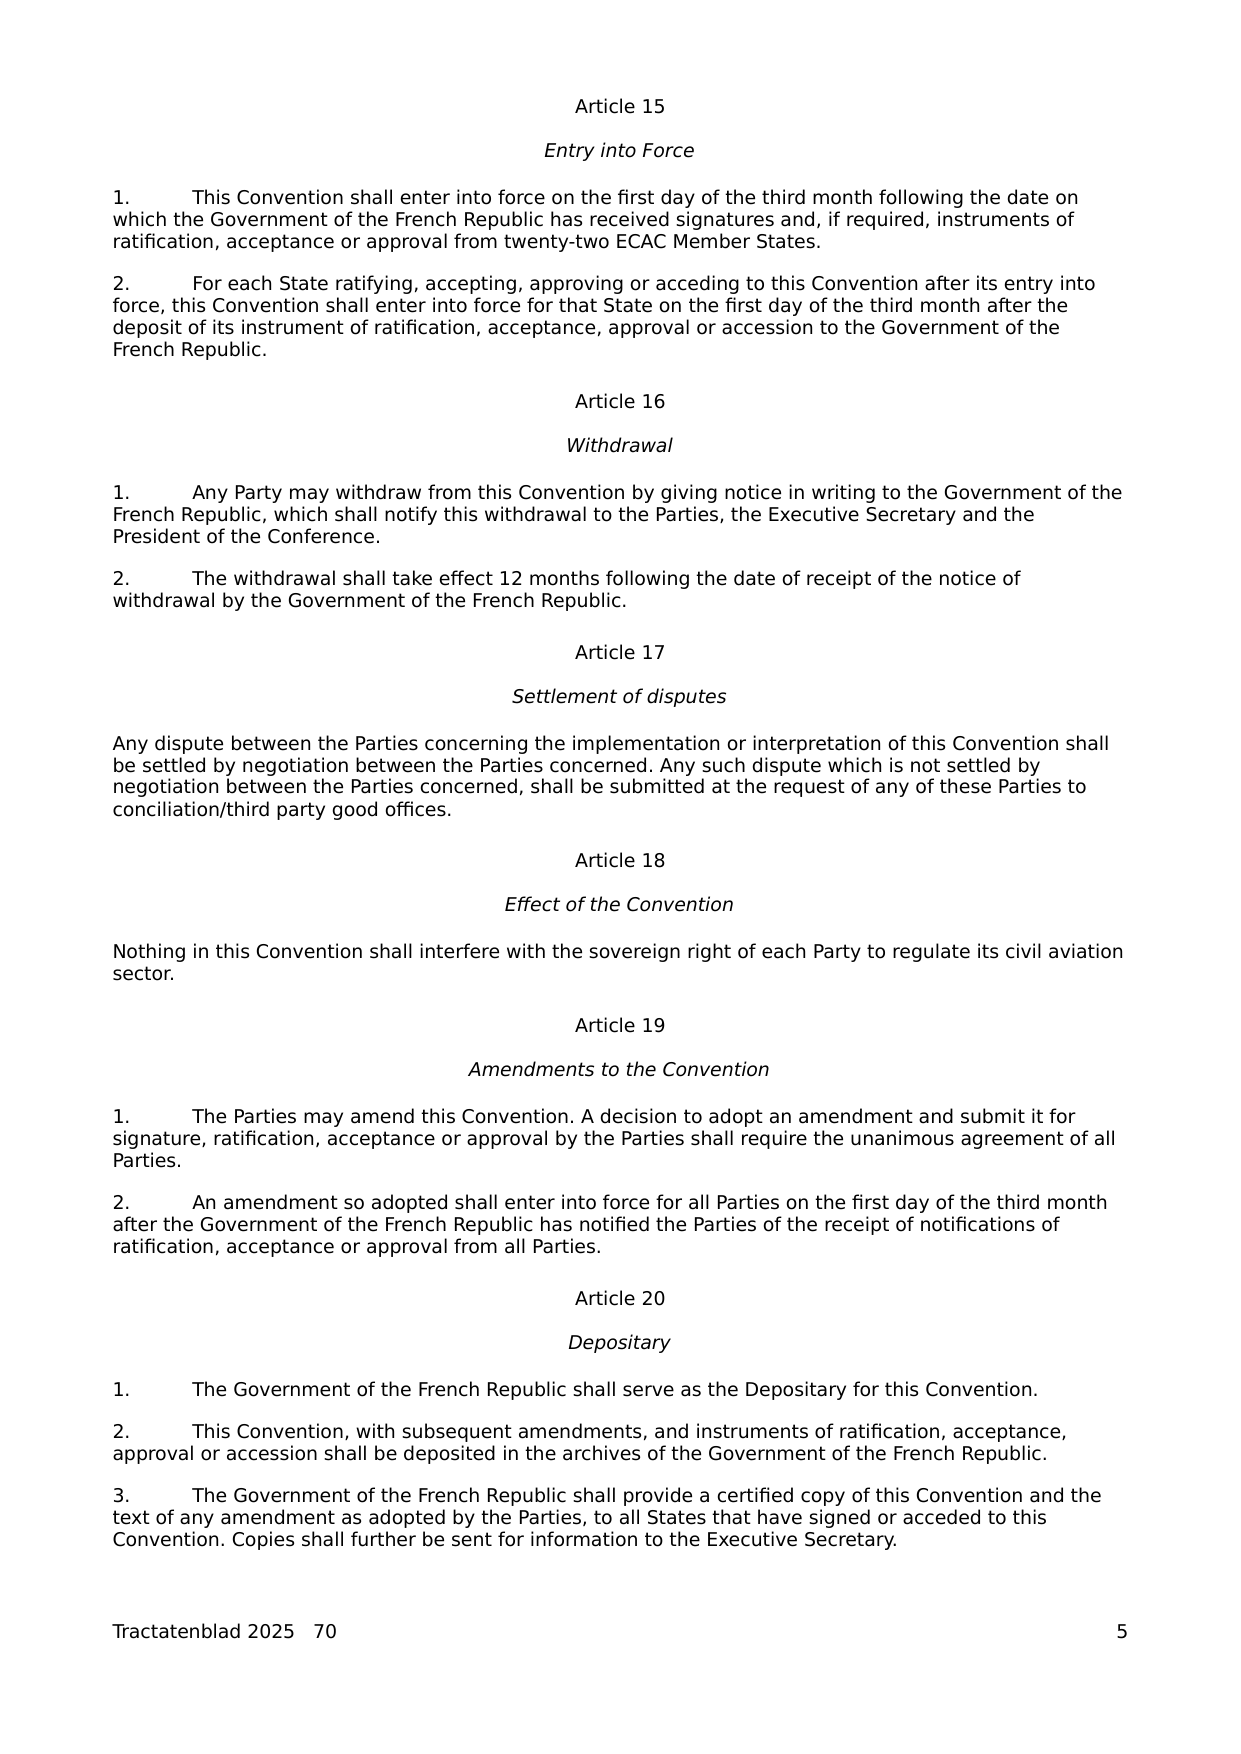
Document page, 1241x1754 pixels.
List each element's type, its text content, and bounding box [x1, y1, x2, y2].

subtitle Article 20 Depositary [112, 1288, 1128, 1354]
text 1. The Parties may amend this Convention. A decision to adopt an amendment and submit it for signature, ratification, acceptance or approval by the Parties shall require the unanimous agreement of all Parties. [112, 1106, 1128, 1172]
text 2. An amendment so adopted shall enter into force for all Parties on the first day of the third month after the Government of the French Republic has notified the Parties of the receipt of notifications of ratification, acceptance or approval from all Parties. [112, 1192, 1128, 1258]
subtitle Article 19 Amendments to the Convention [112, 1015, 1128, 1081]
subtitle Article 15 Entry into Force [112, 96, 1128, 162]
text 1. Any Party may withdraw from this Convention by giving notice in writing to the Government of the French Republic, which shall notify this withdrawal to the Parties, the Executive Secretary and the President of the Conference. [112, 482, 1128, 548]
text 2. The withdrawal shall take effect 12 months following the date of receipt of the notice of withdrawal by the Government of the French Republic. [112, 568, 1128, 612]
text 3. The Government of the French Republic shall provide a certified copy of this Convention and the text of any amendment as adopted by the Parties, to all States that have signed or acceded to this Convention. Copies shall further be sent for information to the Executive Secretary. [112, 1485, 1128, 1551]
text Any dispute between the Parties concerning the implementation or interpretation of this Convention shall be settled by negotiation between the Parties concerned. Any such dispute which is not settled by negotiation between the Parties concerned, shall be submitted at the request of any of these Parties to conciliation/third party good offices. [112, 732, 1128, 820]
text 1. This Convention shall enter into force on the first day of the third month following the date on which the Government of the French Republic has received signatures and, if required, instruments of ratification, acceptance or approval from twenty-two ECAC Member States. [112, 187, 1128, 253]
text 1. The Government of the French Republic shall serve as the Depositary for this Convention. [112, 1379, 1128, 1401]
subtitle Article 17 Settlement of disputes [112, 642, 1128, 707]
text 2. For each State ratifying, accepting, approving or acceding to this Convention after its entry into force, this Convention shall enter into force for that State on the first day of the third month after the deposit of its instrument of ratification, acceptance, approval or accession to the Government of the French Republic. [112, 273, 1128, 361]
text Nothing in this Convention shall interfere with the sovereign right of each Party to regulate its civil aviation sector. [112, 941, 1128, 985]
subtitle Article 18 Effect of the Convention [112, 850, 1128, 916]
text 2. This Convention, with subsequent amendments, and instruments of ratification, acceptance, approval or accession shall be deposited in the archives of the Government of the French Republic. [112, 1421, 1128, 1465]
subtitle Article 16 Withdrawal [112, 391, 1128, 457]
